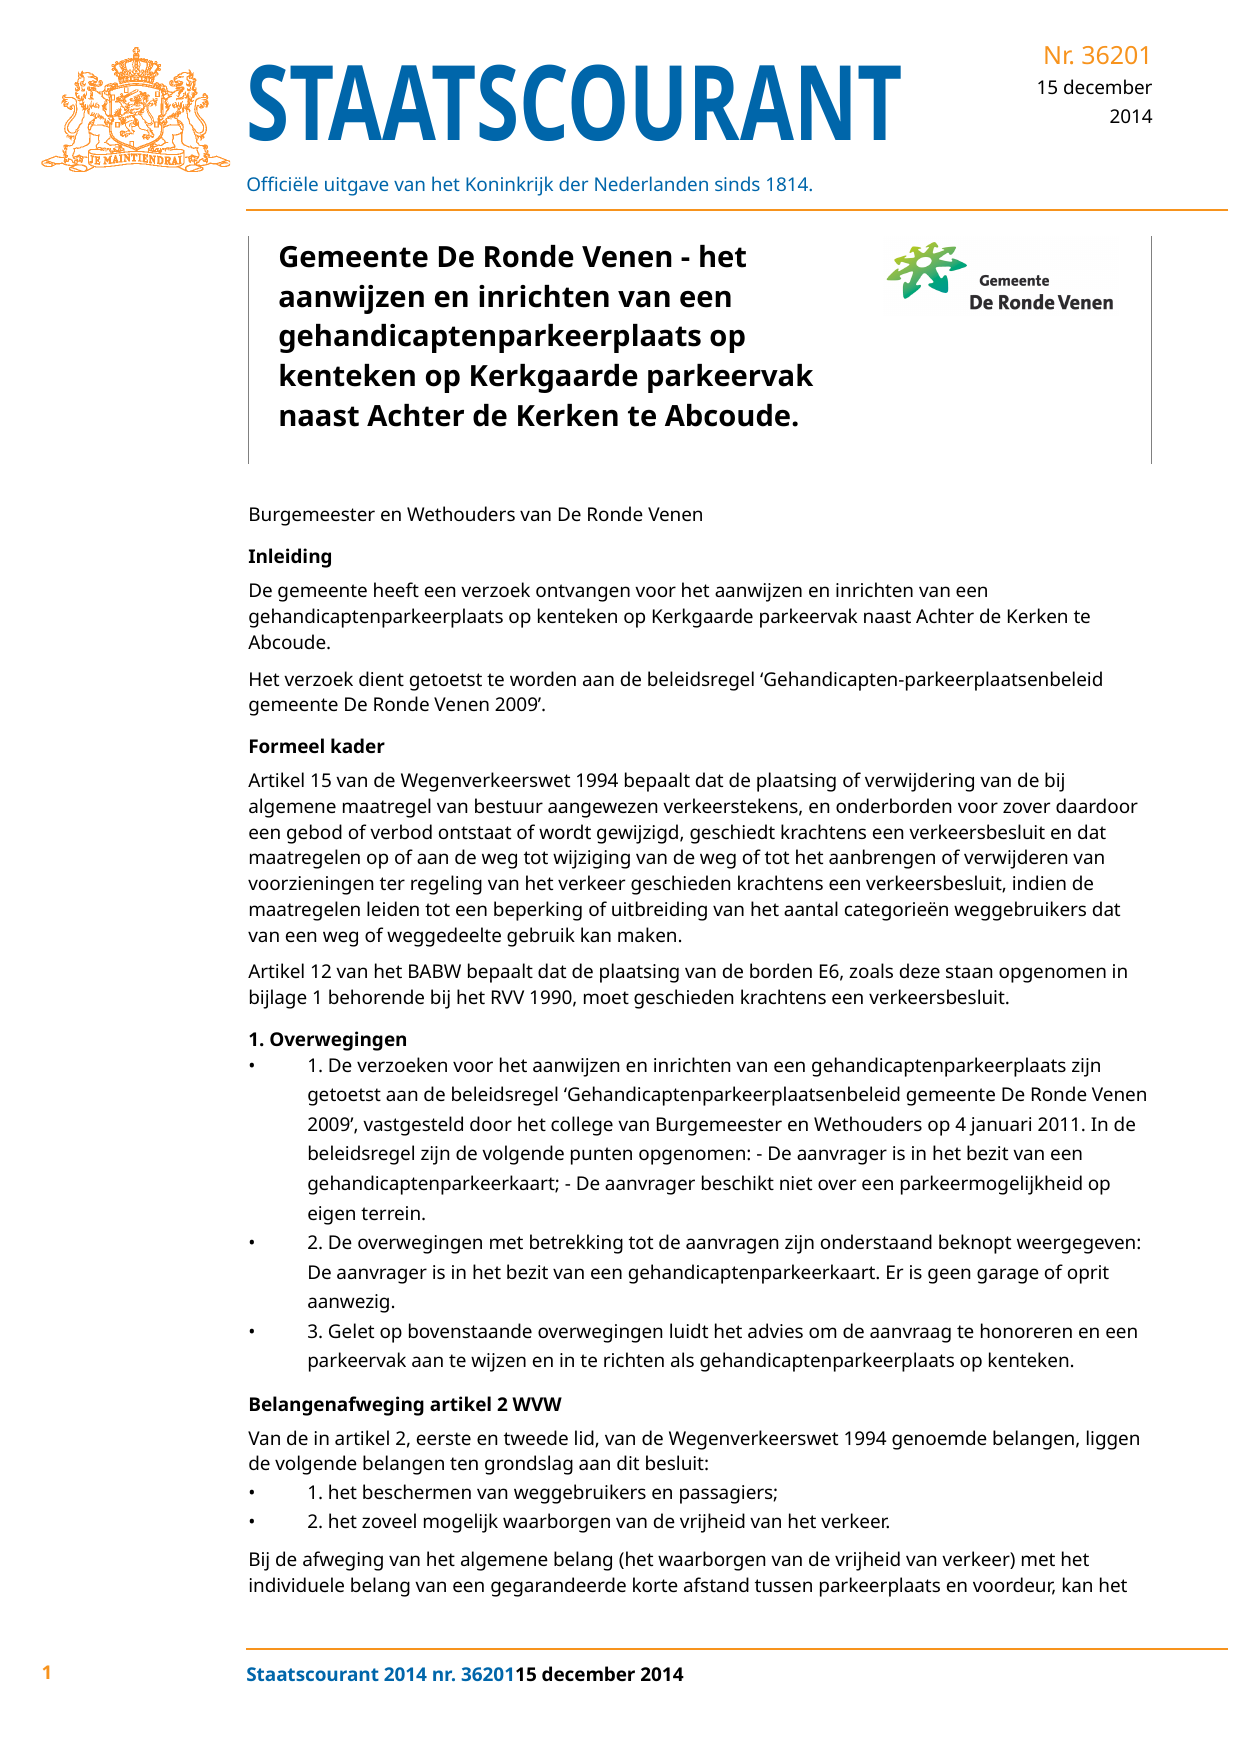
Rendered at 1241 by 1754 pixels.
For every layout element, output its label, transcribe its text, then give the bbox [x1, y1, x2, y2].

list 2. De overwegingen met betrekking tot de aanvragen zijn onderstaand beknopt weergegeven: De aanvrager is in het bezit van een gehandicaptenparkeerkaart. Er is geen garage of oprit aanwezig. [248, 1229, 1152, 1314]
text Inleiding [248, 543, 1152, 569]
text Formeel kader [248, 733, 1152, 759]
table_header [850, 236, 1151, 464]
list 1. het beschermen van weggebruikers en passagiers; [248, 1479, 1152, 1504]
list 2. het zoveel mogelijk waarborgen van de vrijheid van het verkeer. [248, 1508, 1152, 1534]
text De gemeente heeft een verzoek ontvangen voor het aanwijzen en inrichten van een gehandicaptenparkeerplaats op kenteken op Kerkgaarde parkeervak naast Achter de Kerken te Abcoude. [248, 578, 1152, 655]
text Artikel 12 van het BABW bepaalt dat de plaatsing van de borden E6, zoals deze staan opgenomen in bijlage 1 behorende bij het RVV 1990, moet geschieden krachtens een verkeersbesluit. [248, 958, 1152, 1010]
text Artikel 15 van de Wegenverkeerswet 1994 bepaalt dat de plaatsing of verwijdering van de bij algemene maatregel van bestuur aangewezen verkeerstekens, en onderborden voor zover daardoor een gebod of verbod ontstaat of wordt gewijzigd, geschiedt krachtens een verkeersbesluit en dat maatregelen op of aan de weg tot wijziging van de weg of tot het aanbrengen of verwijderen van voorzieningen ter regeling van het verkeer geschieden krachtens een verkeersbesluit, indien de maatregelen leiden tot een beperking of uitbreiding van het aantal categorieën weggebruikers dat van een weg of weggedeelte gebruik kan maken. [248, 767, 1152, 947]
list 3. Gelet op bovenstaande overwegingen luidt het advies om de aanvraag te honoreren en een parkeervak aan te wijzen en in te richten als gehandicaptenparkeerplaats op kenteken. [248, 1318, 1152, 1373]
text Belangenafweging artikel 2 WVW [248, 1391, 1152, 1416]
text Bij de afweging van het algemene belang (het waarborgen van de vrijheid van verkeer) met het individuele belang van een gegarandeerde korte afstand tussen parkeerplaats en voordeur, kan het [248, 1546, 1152, 1598]
text Van de in artikel 2, eerste en tweede lid, van de Wegenverkeerswet 1994 genoemde belangen, liggen de volgende belangen ten grondslag aan dit besluit: [248, 1425, 1152, 1476]
text Het verzoek dient getoetst te worden aan de beleidsregel ‘Gehandicapten-parkeerplaatsenbeleid gemeente De Ronde Venen 2009’. [248, 666, 1152, 717]
list 1. De verzoeken voor het aanwijzen en inrichten van een gehandicaptenparkeerplaats zijn getoetst aan de beleidsregel ‘Gehandicaptenparkeerplaatsenbeleid gemeente De Ronde Venen 2009’, vastgesteld door het college van Burgemeester en Wethouders op 4 januari 2011. In de beleidsregel zijn de volgende punten opgenomen: - De aanvrager is in het bezit van een gehandicaptenparkeerkaart; - De aanvrager beschikt niet over een parkeermogelijkheid op eigen terrein. [248, 1052, 1152, 1225]
picture [882, 236, 1119, 316]
text Burgemeester en Wethouders van De Ronde Venen [248, 502, 1152, 527]
table_header Gemeente De Ronde Venen - het aanwijzen en inrichten van een gehandicaptenparkeerplaats op kenteken op Kerkgaarde parkeervak naast Achter de Kerken te Abcoude. [249, 236, 850, 464]
text 1. Overwegingen [248, 1026, 1152, 1052]
picture [41, 47, 231, 172]
